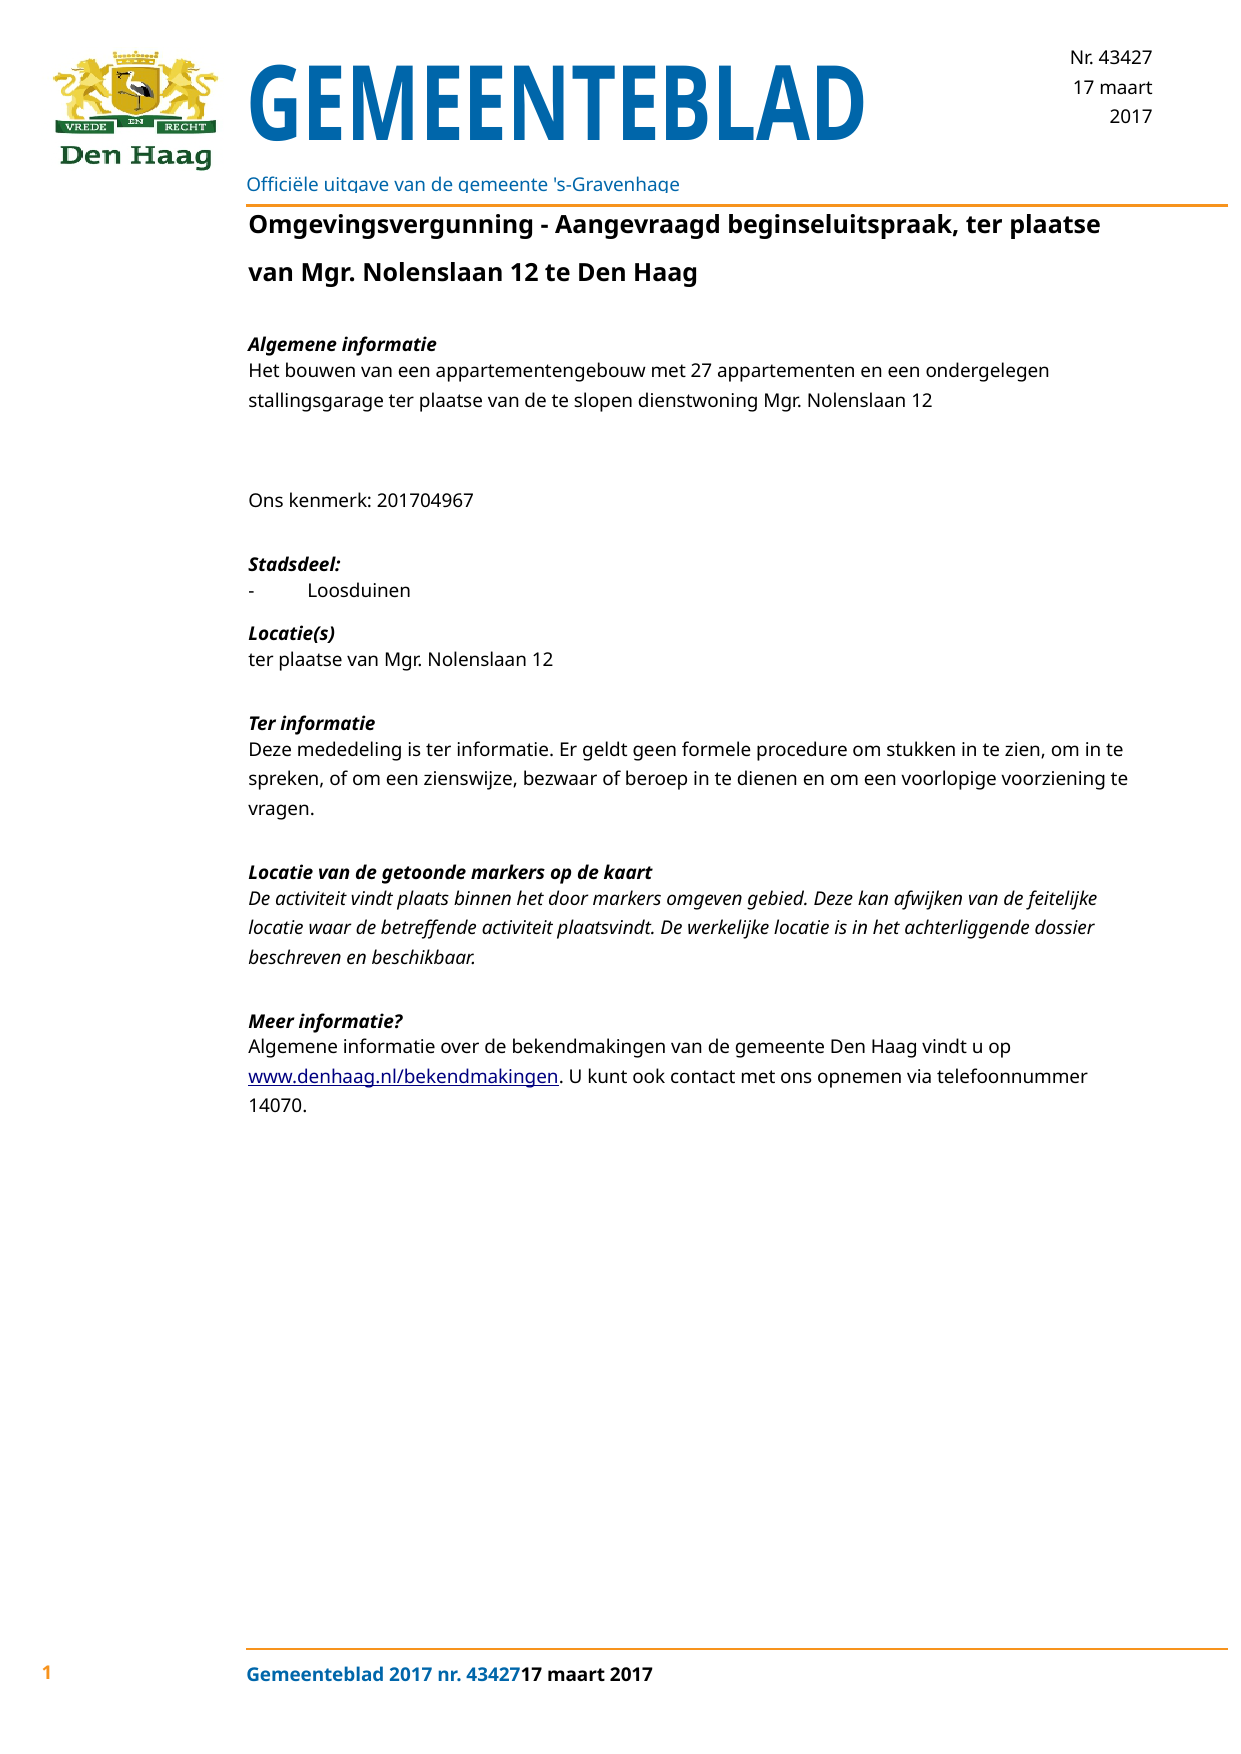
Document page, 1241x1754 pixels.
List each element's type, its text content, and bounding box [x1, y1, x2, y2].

text Algemene informatie [248, 331, 1152, 357]
list Loosduinen [248, 577, 1152, 603]
text Het bouwen van een appartementengebouw met 27 appartementen en een ondergelegen stallingsgarage ter plaatse van de te slopen dienstwoning Mgr. Nolenslaan 12 [248, 357, 1152, 412]
text Deze mededeling is ter informatie. Er geldt geen formele procedure om stukken in te zien, om in te spreken, of om een zienswijze, bezwaar of beroep in te dienen en om een voorlopige voorziening te vragen. [248, 736, 1152, 821]
text Ons kenmerk: 201704967 [248, 488, 1152, 513]
text Omgevingsvergunning - Aangevraagd beginseluitspraak, ter plaatse van Mgr. Nolenslaan 12 te Den Haag [248, 207, 1152, 288]
text ter plaatse van Mgr. Nolenslaan 12 [248, 646, 1152, 672]
text De activiteit vindt plaats binnen het door markers omgeven gebied. Deze kan afwijken van de feitelijke locatie waar de betreffende activiteit plaatsvindt. De werkelijke locatie is in het achterliggende dossier beschreven en beschikbaar. [248, 885, 1152, 969]
picture [41, 47, 231, 172]
text Algemene informatie over de bekendmakingen van de gemeente Den Haag vindt u op www.denhaag.nl/bekendmakingen. U kunt ook contact met ons opnemen via telefoonnummer 14070. [248, 1033, 1152, 1118]
text Ter informatie [248, 710, 1152, 736]
text Locatie van de getoonde markers op de kaart [248, 859, 1152, 885]
text Stadsdeel: [248, 552, 1152, 577]
text Locatie(s) [248, 620, 1152, 646]
text Meer informatie? [248, 1008, 1152, 1033]
